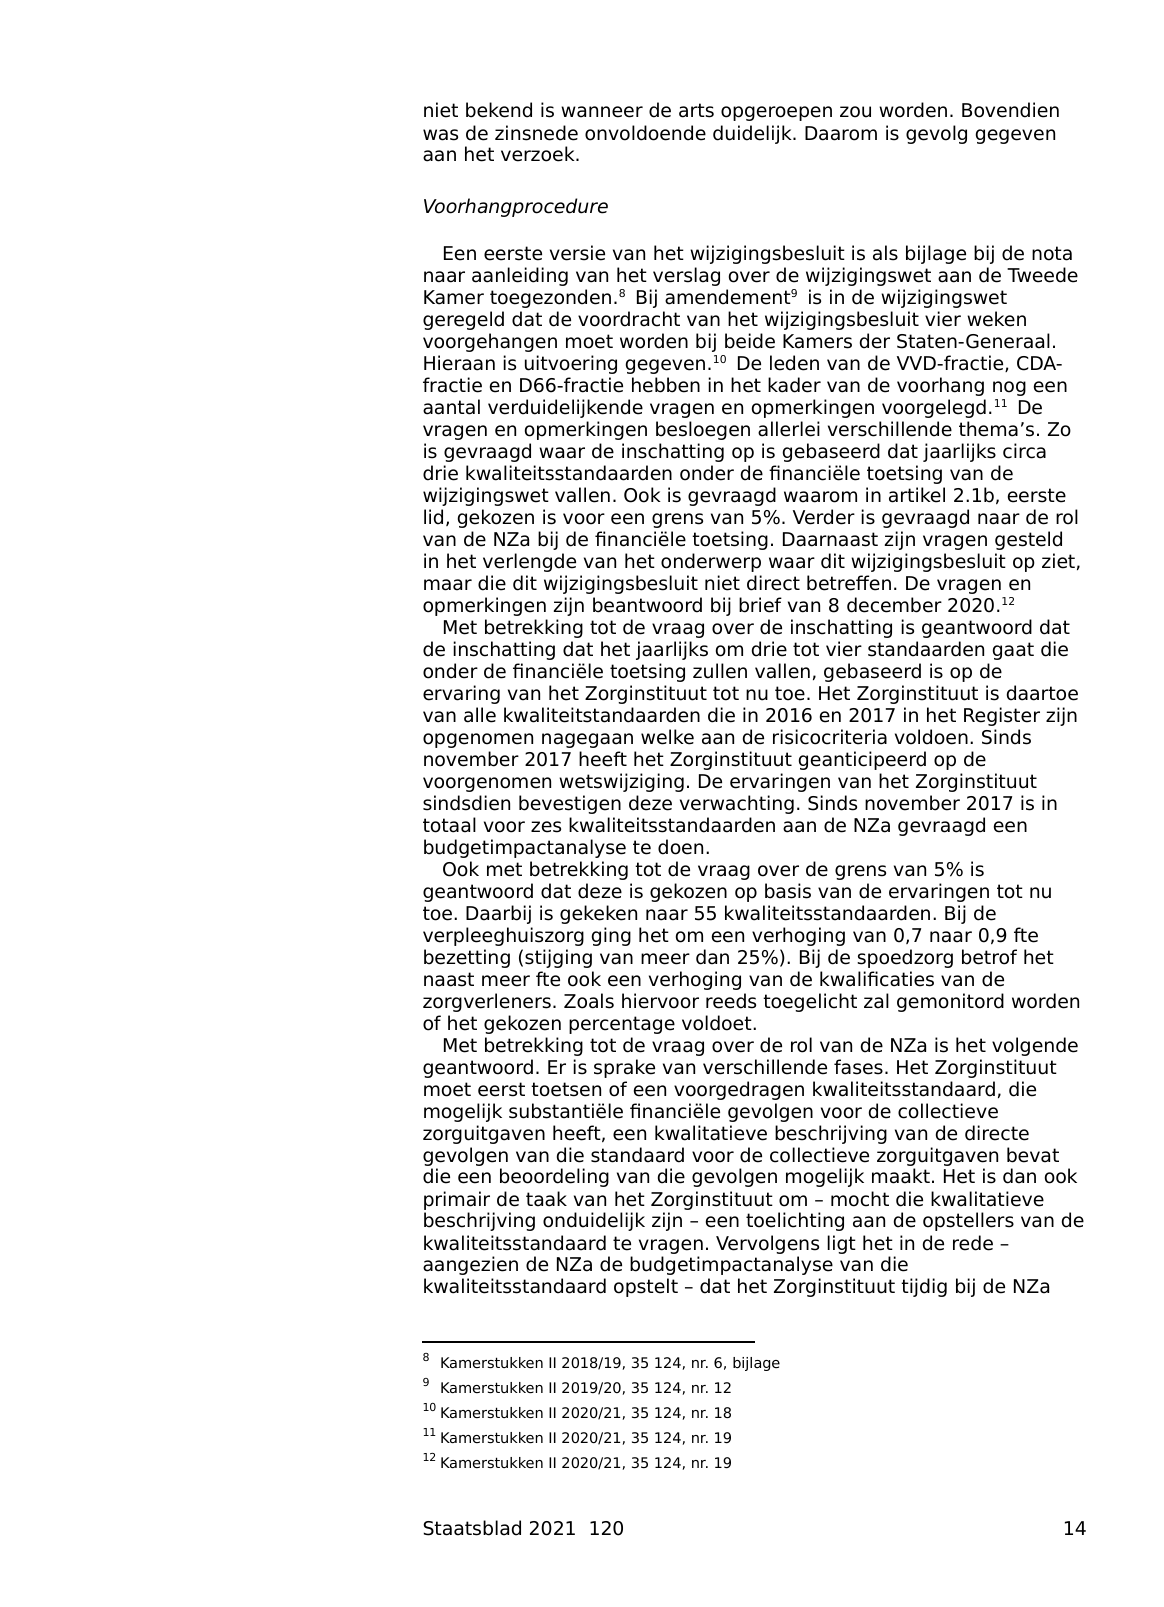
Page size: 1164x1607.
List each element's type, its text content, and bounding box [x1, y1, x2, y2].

text Kamerstukken II 2018/19, 35 124, nr. 6, bijlage [422, 1351, 1087, 1373]
text Kamerstukken II 2020/21, 35 124, nr. 19 [422, 1426, 1087, 1448]
subtitle Voorhangprocedure [422, 196, 1087, 218]
text Kamerstukken II 2019/20, 35 124, nr. 12 [422, 1376, 1087, 1398]
text Kamerstukken II 2020/21, 35 124, nr. 18 [422, 1401, 1087, 1423]
text niet bekend is wanneer de arts opgeroepen zou worden. Bovendien was de zinsnede onvoldoende duidelijk. Daarom is gevolg gegeven aan het verzoek. [422, 100, 1087, 166]
text Een eerste versie van het wijzigingsbesluit is als bijlage bij de nota naar aanleiding van het verslag over de wijzigingswet aan de Tweede Kamer toegezonden. Bij amendement is in de wijzigingswet geregeld dat de voordracht van het wijzigingsbesluit vier weken voorgehangen moet worden bij beide Kamers der Staten-Generaal. Hieraan is uitvoering gegeven. De leden van de VVD-fractie, CDA-fractie en D66-fractie hebben in het kader van de voorhang nog een aantal verduidelijkende vragen en opmerkingen voorgelegd. De vragen en opmerkingen besloegen allerlei verschillende thema’s. Zo is gevraagd waar de inschatting op is gebaseerd dat jaarlijks circa drie kwaliteitsstandaarden onder de financiële toetsing van de wijzigingswet vallen. Ook is gevraagd waarom in artikel 2.1b, eerste lid, gekozen is voor een grens van 5%. Verder is gevraagd naar de rol van de NZa bij de financiële toetsing. Daarnaast zijn vragen gesteld in het verlengde van het onderwerp waar dit wijzigingsbesluit op ziet, maar die dit wijzigingsbesluit niet direct betreffen. De vragen en opmerkingen zijn beantwoord bij brief van 8 december 2020. [422, 243, 1087, 617]
text Met betrekking tot de vraag over de rol van de NZa is het volgende geantwoord. Er is sprake van verschillende fases. Het Zorginstituut moet eerst toetsen of een voorgedragen kwaliteitsstandaard, die mogelijk substantiële financiële gevolgen voor de collectieve zorguitgaven heeft, een kwalitatieve beschrijving van de directe gevolgen van die standaard voor de collectieve zorguitgaven bevat die een beoordeling van die gevolgen mogelijk maakt. Het is dan ook primair de taak van het Zorginstituut om – mocht die kwalitatieve beschrijving onduidelijk zijn – een toelichting aan de opstellers van de kwaliteitsstandaard te vragen. Vervolgens ligt het in de rede – aangezien de NZa de budgetimpactanalyse van die kwaliteitsstandaard opstelt – dat het Zorginstituut tijdig bij de NZa [422, 1034, 1087, 1298]
text Ook met betrekking tot de vraag over de grens van 5% is geantwoord dat deze is gekozen op basis van de ervaringen tot nu toe. Daarbij is gekeken naar 55 kwaliteitsstandaarden. Bij de verpleeghuiszorg ging het om een verhoging van 0,7 naar 0,9 fte bezetting (stijging van meer dan 25%). Bij de spoedzorg betrof het naast meer fte ook een verhoging van de kwalificaties van de zorgverleners. Zoals hiervoor reeds toegelicht zal gemonitord worden of het gekozen percentage voldoet. [422, 859, 1087, 1034]
text Kamerstukken II 2020/21, 35 124, nr. 19 [422, 1451, 1087, 1473]
text Met betrekking tot de vraag over de inschatting is geantwoord dat de inschatting dat het jaarlijks om drie tot vier standaarden gaat die onder de financiële toetsing zullen vallen, gebaseerd is op de ervaring van het Zorginstituut tot nu toe. Het Zorginstituut is daartoe van alle kwaliteitstandaarden die in 2016 en 2017 in het Register zijn opgenomen nagegaan welke aan de risicocriteria voldoen. Sinds november 2017 heeft het Zorginstituut geanticipeerd op de voorgenomen wetswijziging. De ervaringen van het Zorginstituut sindsdien bevestigen deze verwachting. Sinds november 2017 is in totaal voor zes kwaliteitsstandaarden aan de NZa gevraagd een budgetimpactanalyse te doen. [422, 617, 1087, 859]
